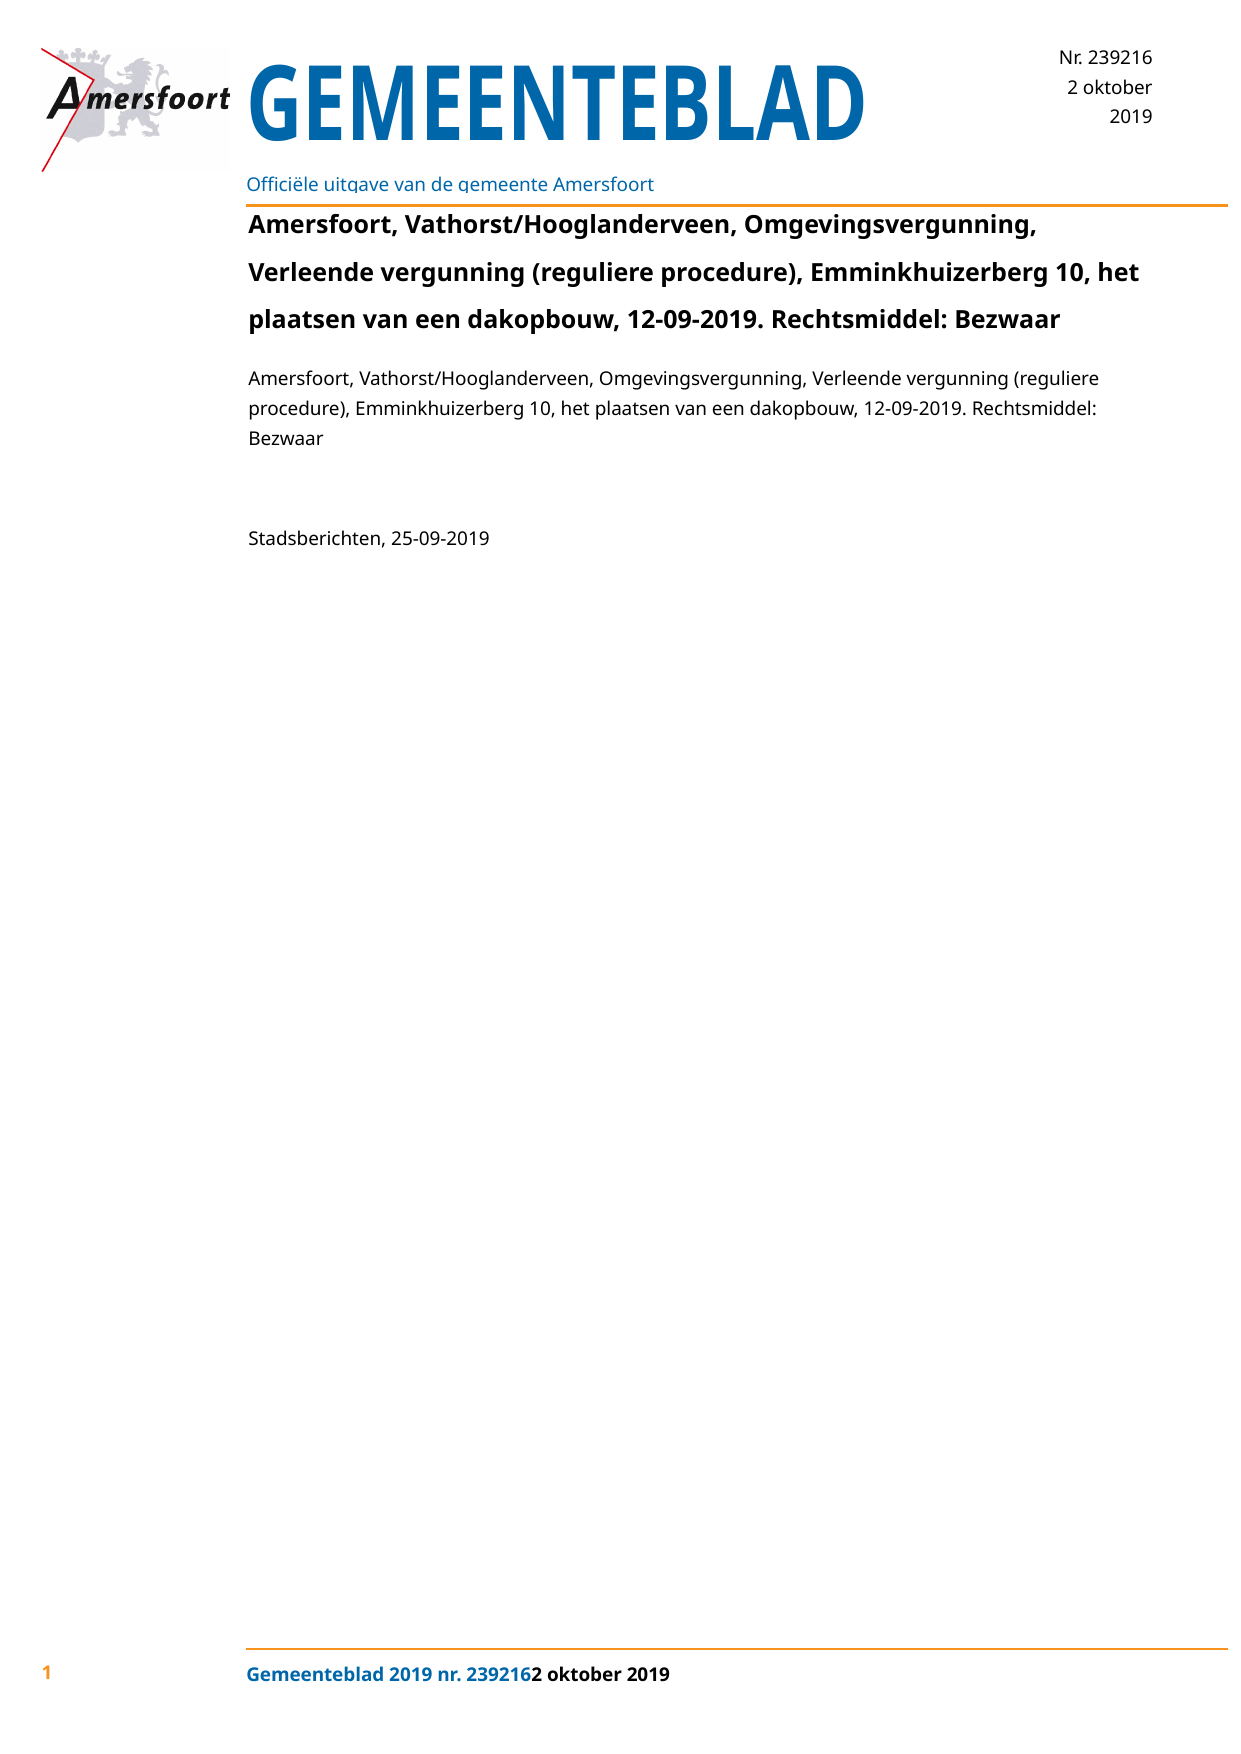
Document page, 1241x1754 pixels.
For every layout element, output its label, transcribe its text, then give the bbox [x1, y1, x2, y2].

text Stadsberichten, 25-09-2019 [248, 526, 1152, 551]
text Amersfoort, Vathorst/Hooglanderveen, Omgevingsvergunning, Verleende vergunning (reguliere procedure), Emminkhuizerberg 10, het plaatsen van een dakopbouw, 12-09-2019. Rechtsmiddel: Bezwaar [248, 207, 1152, 336]
picture [41, 47, 231, 172]
text Amersfoort, Vathorst/Hooglanderveen, Omgevingsvergunning, Verleende vergunning (reguliere procedure), Emminkhuizerberg 10, het plaatsen van een dakopbouw, 12-09-2019. Rechtsmiddel: Bezwaar [248, 366, 1152, 450]
